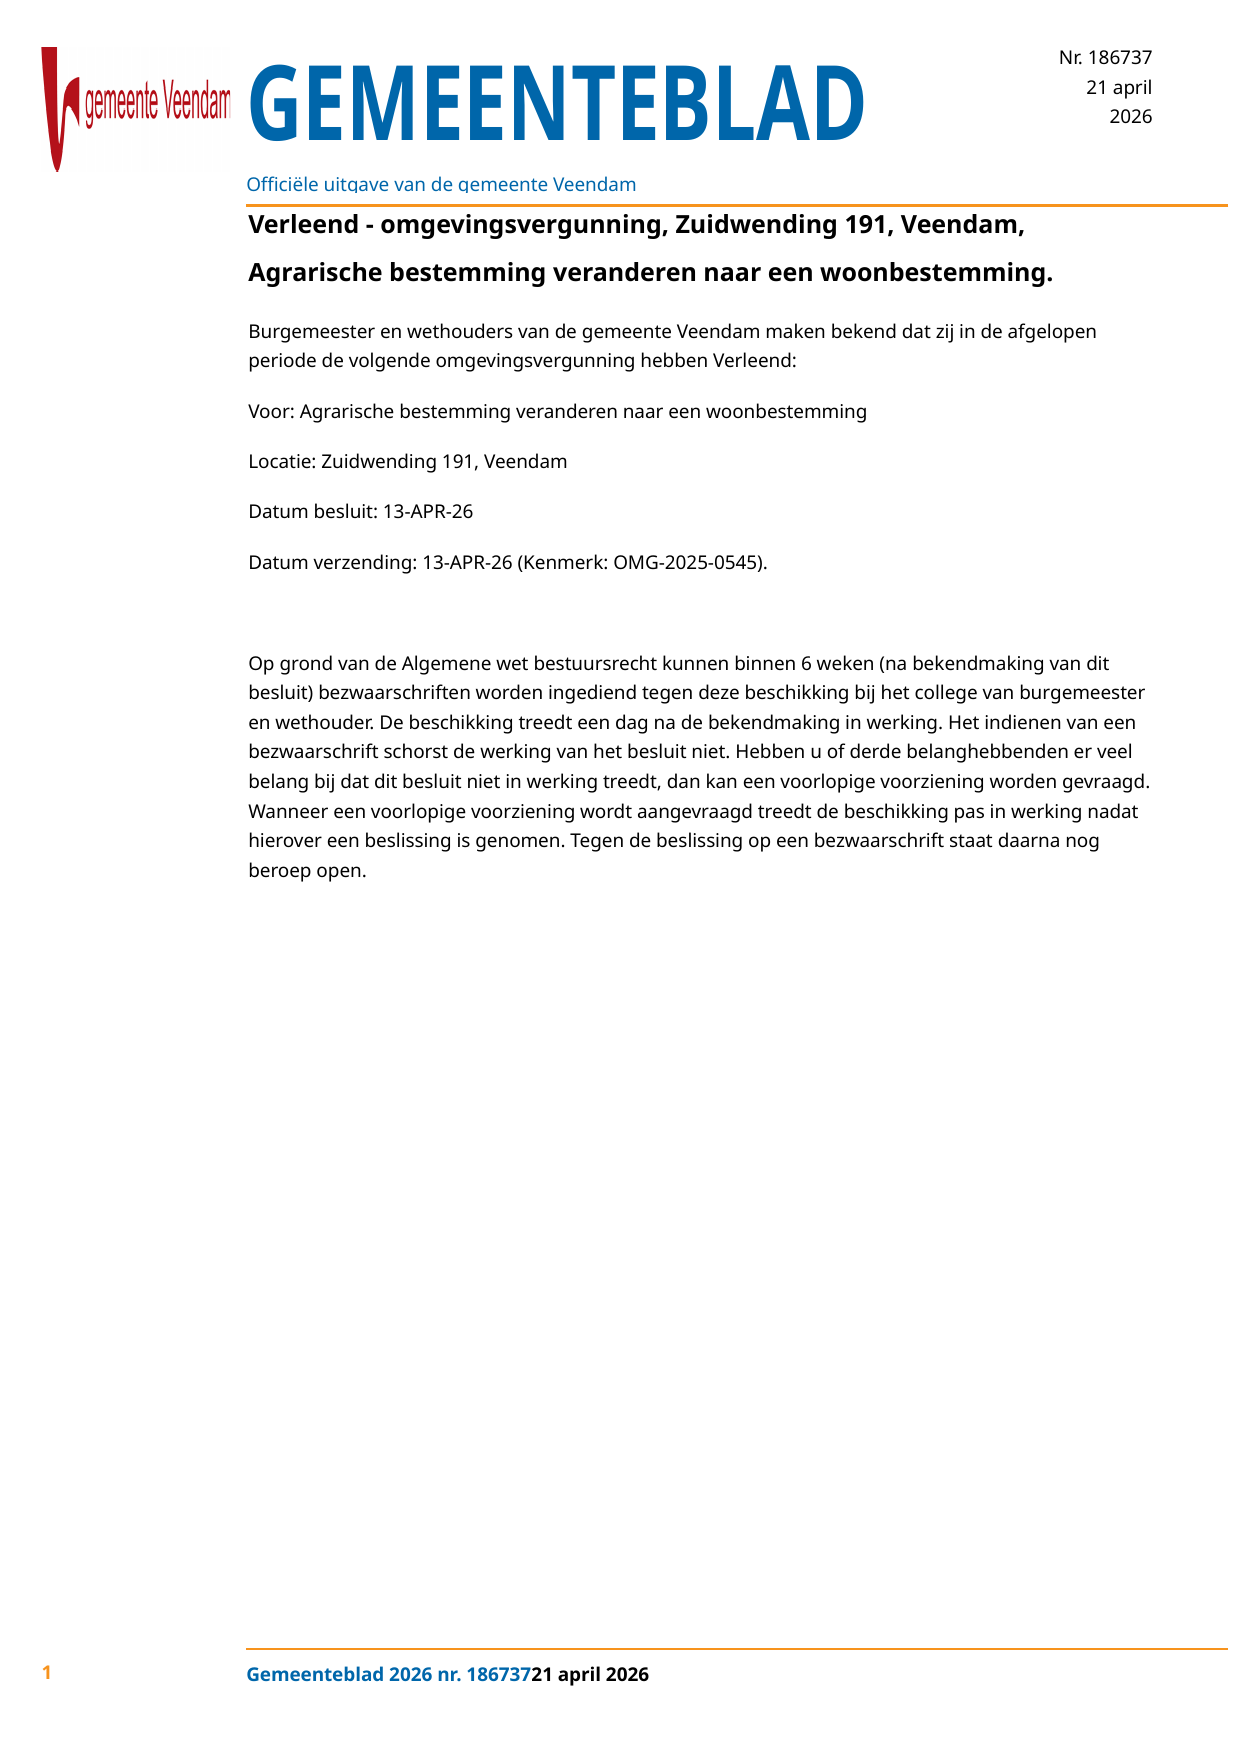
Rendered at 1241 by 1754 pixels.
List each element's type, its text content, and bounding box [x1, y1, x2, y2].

picture [41, 47, 231, 172]
text Op grond van de Algemene wet bestuursrecht kunnen binnen 6 weken (na bekendmaking van dit besluit) bezwaarschriften worden ingediend tegen deze beschikking bij het college van burgemeester en wethouder. De beschikking treedt een dag na de bekendmaking in werking. Het indienen van een bezwaarschrift schorst de werking van het besluit niet. Hebben u of derde belanghebbenden er veel belang bij dat dit besluit niet in werking treedt, dan kan een voorlopige voorziening worden gevraagd. Wanneer een voorlopige voorziening wordt aangevraagd treedt de beschikking pas in werking nadat hierover een beslissing is genomen. Tegen de beslissing op een bezwaarschrift staat daarna nog beroep open. [248, 650, 1152, 883]
text Locatie: Zuidwending 191, Veendam [248, 448, 1152, 474]
text Voor: Agrarische bestemming veranderen naar een woonbestemming [248, 398, 1152, 424]
text Verleend - omgevingsvergunning, Zuidwending 191, Veendam, Agrarische bestemming veranderen naar een woonbestemming. [248, 207, 1152, 288]
text Datum besluit: 13-APR-26 [248, 499, 1152, 524]
text Burgemeester en wethouders van de gemeente Veendam maken bekend dat zij in de afgelopen periode de volgende omgevingsvergunning hebben Verleend: [248, 318, 1152, 373]
text Datum verzending: 13-APR-26 (Kenmerk: OMG-2025-0545). [248, 549, 1152, 575]
